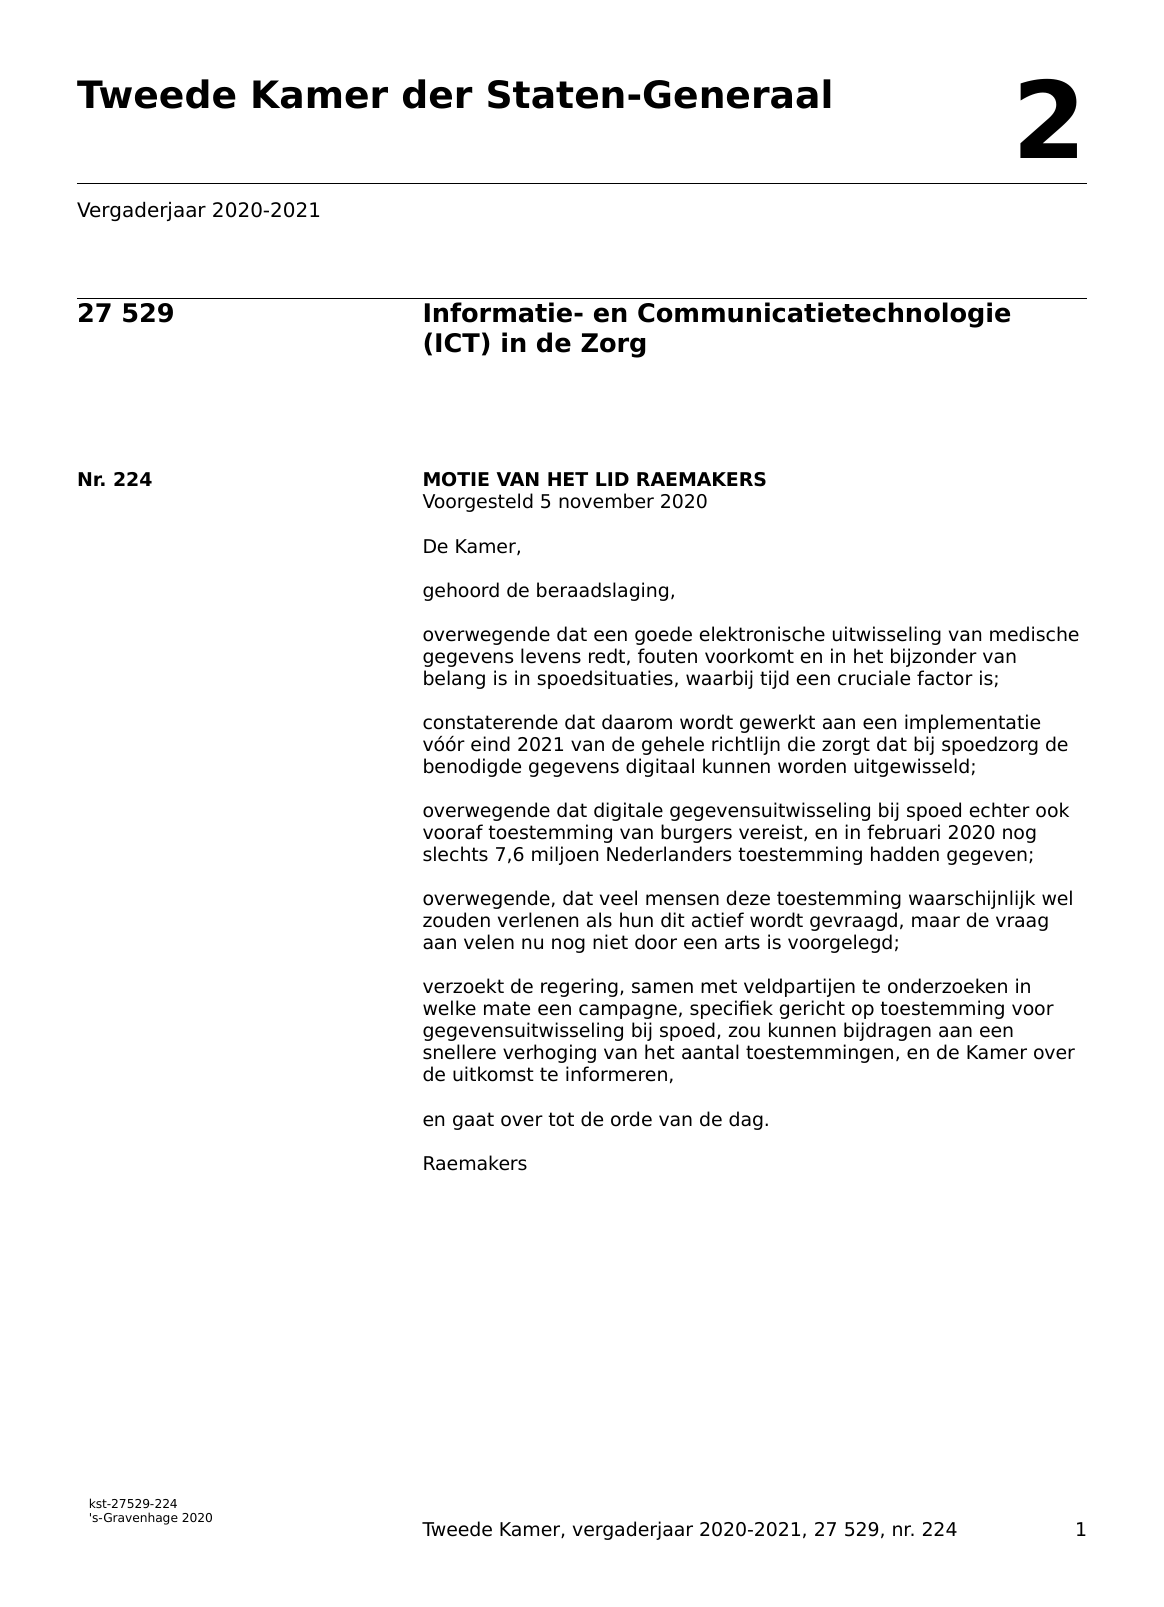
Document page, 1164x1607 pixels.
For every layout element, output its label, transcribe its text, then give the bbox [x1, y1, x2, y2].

text De Kamer, [422, 536, 1087, 557]
text gehoord de beraadslaging, [422, 580, 1087, 602]
text Raemakers [422, 1153, 1087, 1174]
text kst-27529-224 [88, 1497, 323, 1511]
subtitle Nr. 224 MOTIE VAN HET LID RAEMAKERS [77, 469, 1087, 491]
table_header Tweede Kamer der Staten-Generaal [77, 59, 886, 183]
text constaterende dat daarom wordt gewerkt aan een implementatie vóór eind 2021 van de gehele richtlijn die zorgt dat bij spoedzorg de benodigde gegevens digitaal kunnen worden uitgewisseld; [422, 712, 1087, 778]
subtitle 27 529 Informatie- en Communicatietechnologie (ICT) in de Zorg [77, 299, 1087, 358]
text overwegende dat een goede elektronische uitwisseling van medische gegevens levens redt, fouten voorkomt en in het bijzonder van belang is in spoedsituaties, waarbij tijd een cruciale factor is; [422, 624, 1087, 690]
text verzoekt de regering, samen met veldpartijen te onderzoeken in welke mate een campagne, specifiek gericht op toestemming voor gegevensuitwisseling bij spoed, zou kunnen bijdragen aan een snellere verhoging van het aantal toestemmingen, en de Kamer over de uitkomst te informeren, [422, 976, 1087, 1086]
text en gaat over tot de orde van de dag. [422, 1108, 1087, 1130]
table_cell Vergaderjaar 2020-2021 [77, 184, 1087, 298]
text Voorgesteld 5 november 2020 [422, 491, 1087, 513]
text 's-Gravenhage 2020 [88, 1511, 323, 1525]
text overwegende dat digitale gegevensuitwisseling bij spoed echter ook vooraf toestemming van burgers vereist, en in februari 2020 nog slechts 7,6 miljoen Nederlanders toestemming hadden gegeven; [422, 800, 1087, 866]
table_header 2 [886, 59, 1087, 183]
text overwegende, dat veel mensen deze toestemming waarschijnlijk wel zouden verlenen als hun dit actief wordt gevraagd, maar de vraag aan velen nu nog niet door een arts is voorgelegd; [422, 888, 1087, 954]
